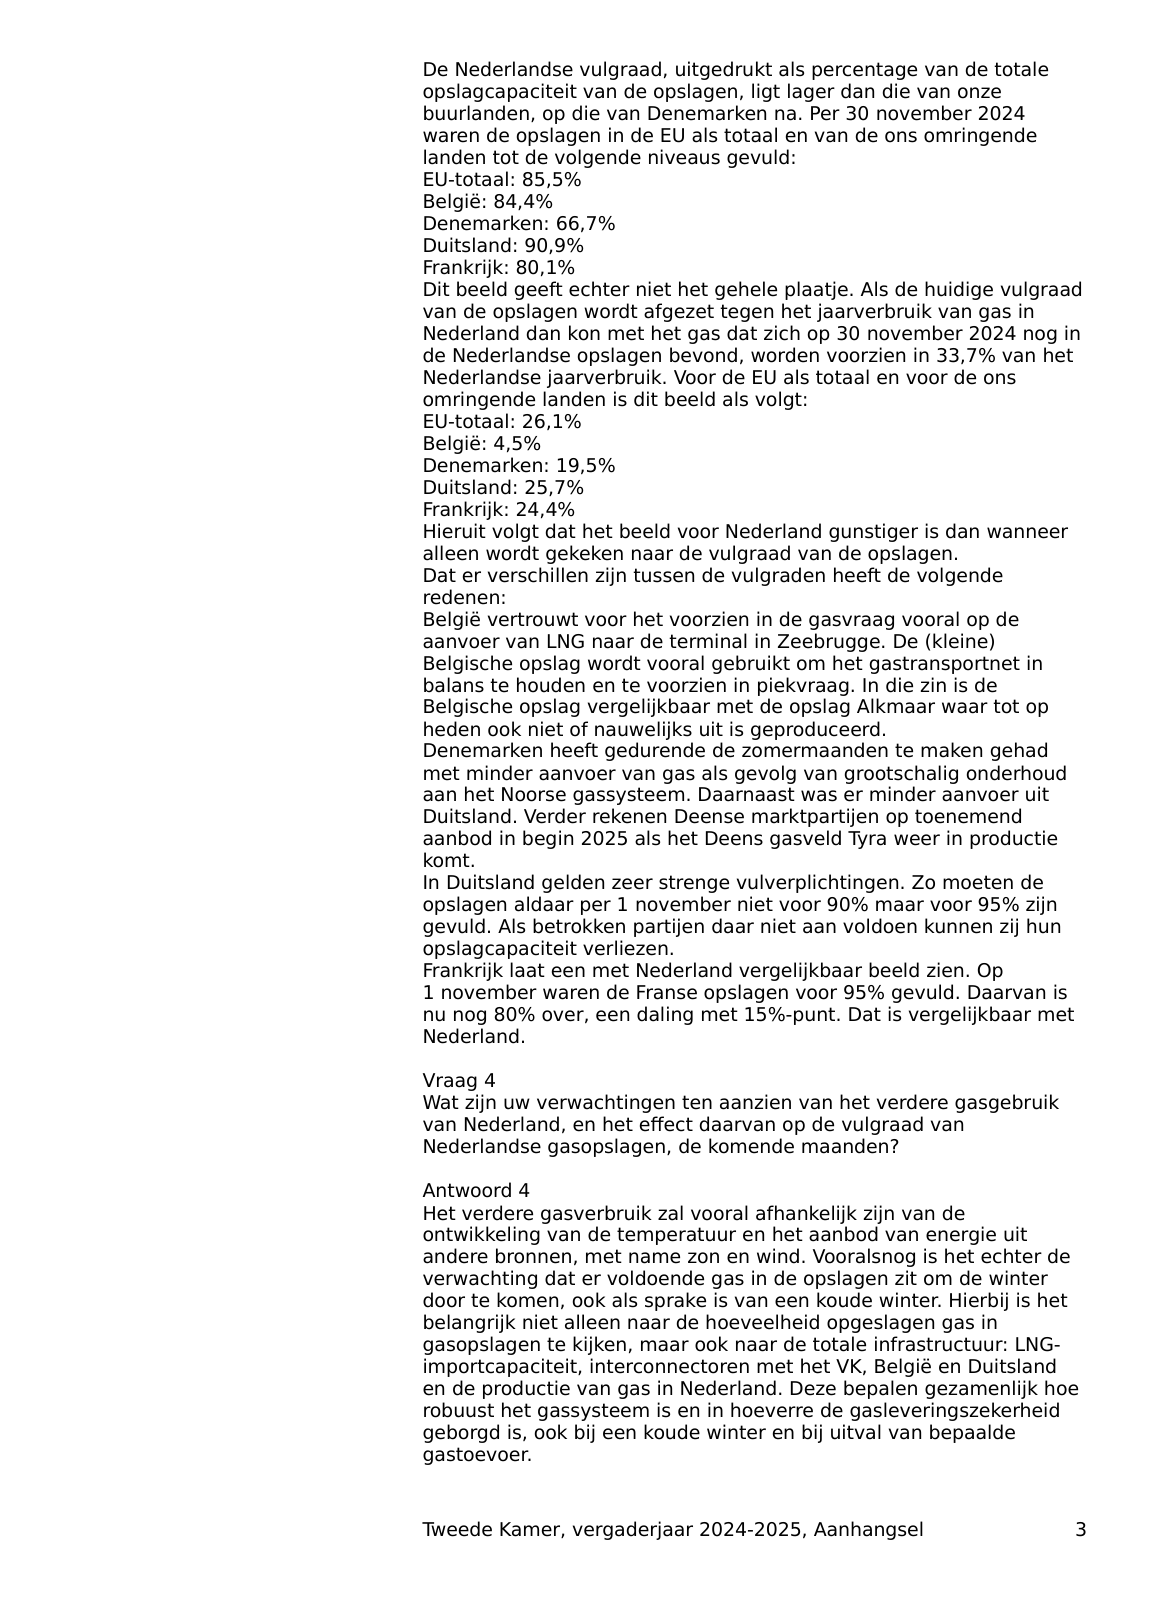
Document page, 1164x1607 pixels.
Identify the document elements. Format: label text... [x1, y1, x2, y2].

text België vertrouwt voor het voorzien in de gasvraag vooral op de aanvoer van LNG naar de terminal in Zeebrugge. De (kleine) Belgische opslag wordt vooral gebruikt om het gastransportnet in balans te houden en te voorzien in piekvraag. In die zin is de Belgische opslag vergelijkbaar met de opslag Alkmaar waar tot op heden ook niet of nauwelijks uit is geproduceerd. [422, 608, 1087, 740]
text Denemarken: 19,5% [422, 455, 1087, 477]
text EU-totaal: 26,1% [422, 411, 1087, 433]
text Vraag 4 [422, 1070, 1087, 1092]
text Duitsland: 25,7% [422, 477, 1087, 499]
text Dit beeld geeft echter niet het gehele plaatje. Als de huidige vulgraad van de opslagen wordt afgezet tegen het jaarverbruik van gas in Nederland dan kon met het gas dat zich op 30 november 2024 nog in de Nederlandse opslagen bevond, worden voorzien in 33,7% van het Nederlandse jaarverbruik. Voor de EU als totaal en voor de ons omringende landen is dit beeld als volgt: [422, 279, 1087, 411]
text De Nederlandse vulgraad, uitgedrukt als percentage van de totale opslagcapaciteit van de opslagen, ligt lager dan die van onze buurlanden, op die van Denemarken na. Per 30 november 2024 waren de opslagen in de EU als totaal en van de ons omringende landen tot de volgende niveaus gevuld: [422, 59, 1087, 169]
text Duitsland: 90,9% [422, 235, 1087, 257]
text Hieruit volgt dat het beeld voor Nederland gunstiger is dan wanneer alleen wordt gekeken naar de vulgraad van de opslagen. [422, 521, 1087, 564]
text Dat er verschillen zijn tussen de vulgraden heeft de volgende redenen: [422, 564, 1087, 608]
text Antwoord 4 [422, 1180, 1087, 1202]
text EU-totaal: 85,5% [422, 169, 1087, 191]
text Denemarken: 66,7% [422, 213, 1087, 235]
text Het verdere gasverbruik zal vooral afhankelijk zijn van de ontwikkeling van de temperatuur en het aanbod van energie uit andere bronnen, met name zon en wind. Vooralsnog is het echter de verwachting dat er voldoende gas in de opslagen zit om de winter door te komen, ook als sprake is van een koude winter. Hierbij is het belangrijk niet alleen naar de hoeveelheid opgeslagen gas in gasopslagen te kijken, maar ook naar de totale infrastructuur: LNG-importcapaciteit, interconnectoren met het VK, België en Duitsland en de productie van gas in Nederland. Deze bepalen gezamenlijk hoe robuust het gassysteem is en in hoeverre de gasleveringszekerheid geborgd is, ook bij een koude winter en bij uitval van bepaalde gastoevoer. [422, 1202, 1087, 1466]
text België: 84,4% [422, 191, 1087, 213]
text Frankrijk: 24,4% [422, 499, 1087, 521]
text Frankrijk laat een met Nederland vergelijkbaar beeld zien. Op 1 november waren de Franse opslagen voor 95% gevuld. Daarvan is nu nog 80% over, een daling met 15%-punt. Dat is vergelijkbaar met Nederland. [422, 960, 1087, 1048]
text Wat zijn uw verwachtingen ten aanzien van het verdere gasgebruik van Nederland, en het effect daarvan op de vulgraad van Nederlandse gasopslagen, de komende maanden? [422, 1092, 1087, 1158]
text In Duitsland gelden zeer strenge vulverplichtingen. Zo moeten de opslagen aldaar per 1 november niet voor 90% maar voor 95% zijn gevuld. Als betrokken partijen daar niet aan voldoen kunnen zij hun opslagcapaciteit verliezen. [422, 872, 1087, 960]
text Frankrijk: 80,1% [422, 257, 1087, 279]
text België: 4,5% [422, 433, 1087, 455]
text Denemarken heeft gedurende de zomermaanden te maken gehad met minder aanvoer van gas als gevolg van grootschalig onderhoud aan het Noorse gassysteem. Daarnaast was er minder aanvoer uit Duitsland. Verder rekenen Deense marktpartijen op toenemend aanbod in begin 2025 als het Deens gasveld Tyra weer in productie komt. [422, 740, 1087, 872]
